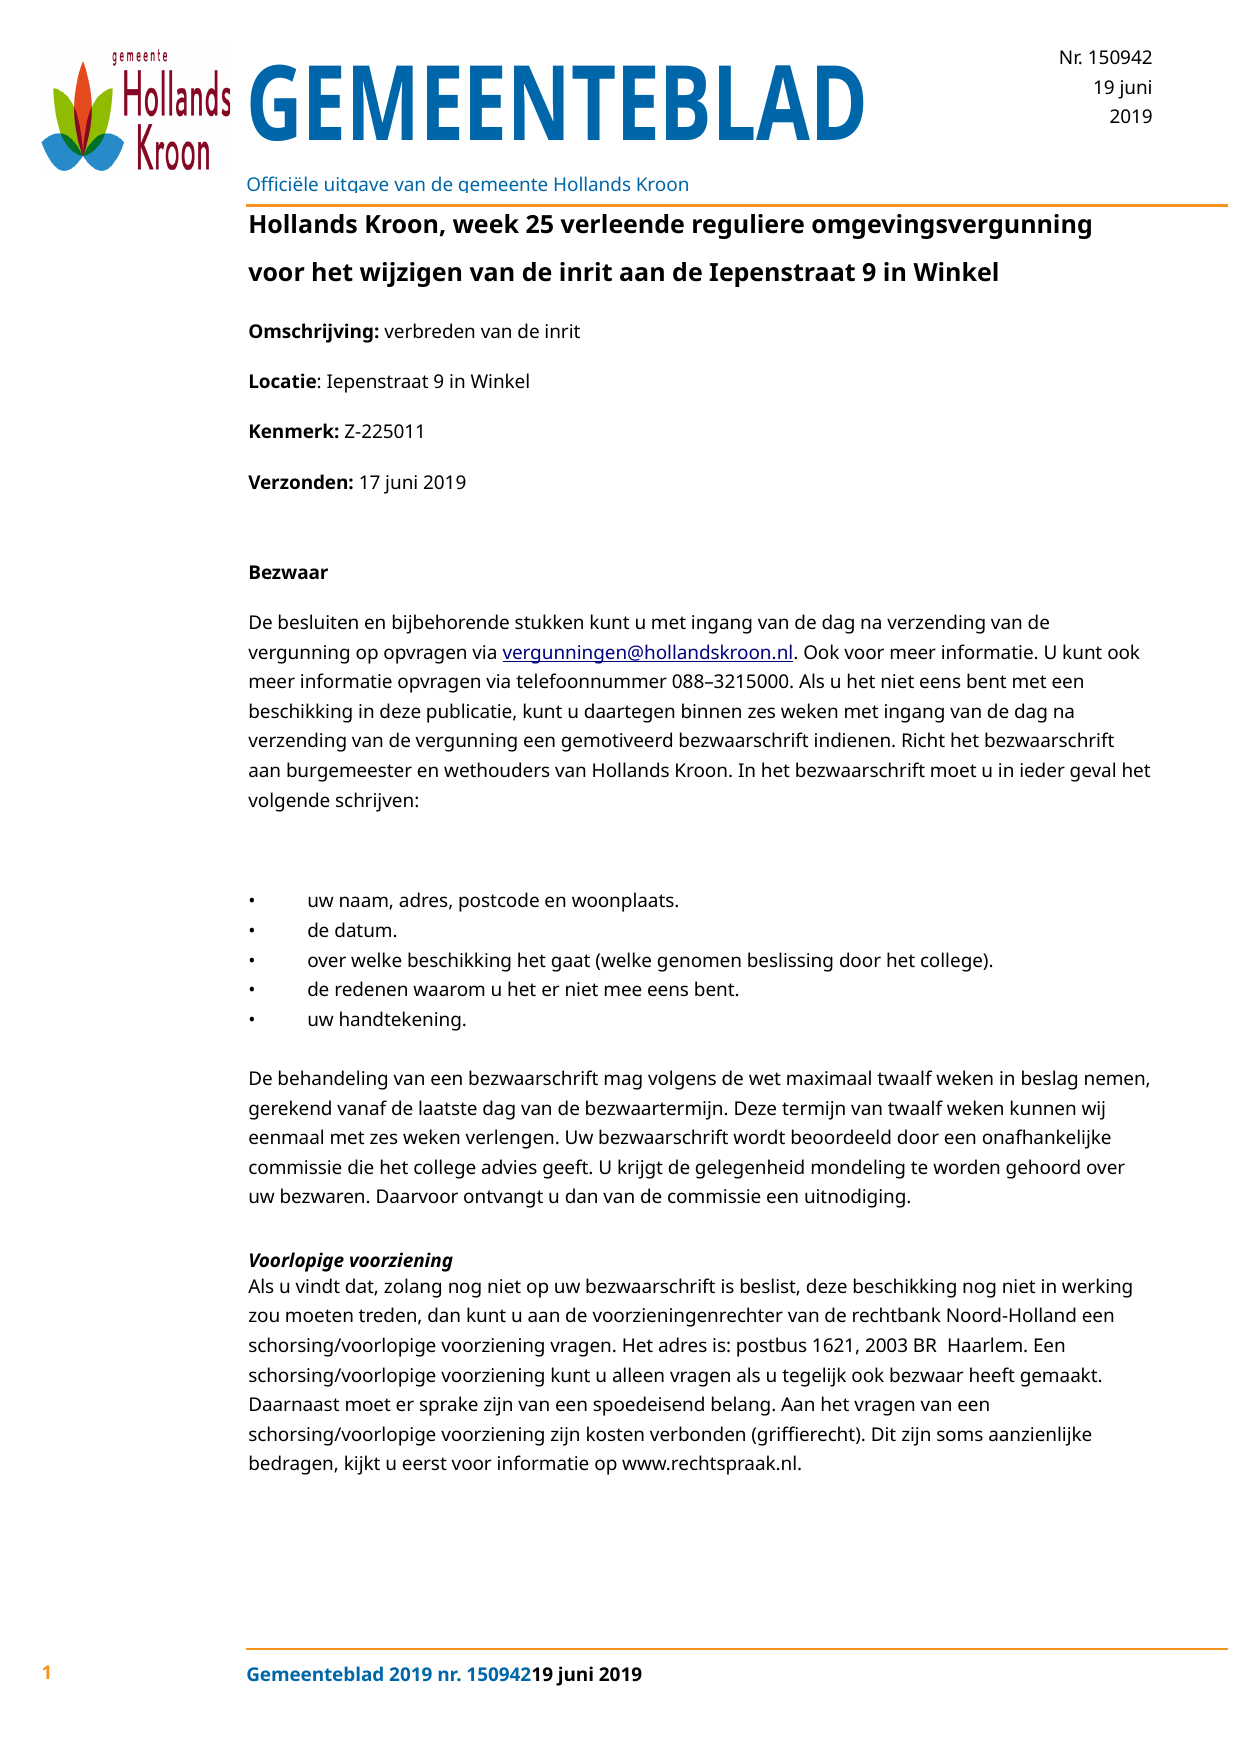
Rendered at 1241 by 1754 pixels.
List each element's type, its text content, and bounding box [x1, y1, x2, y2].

picture [41, 47, 231, 172]
text De besluiten en bijbehorende stukken kunt u met ingang van de dag na verzending van de vergunning op opvragen via vergunningen@hollandskroon.nl. Ook voor meer informatie. U kunt ook meer informatie opvragen via telefoonnummer 088–3215000. Als u het niet eens bent met een beschikking in deze publicatie, kunt u daartegen binnen zes weken met ingang van de dag na verzending van de vergunning een gemotiveerd bezwaarschrift indienen. Richt het bezwaarschrift aan burgemeester en wethouders van Hollands Kroon. In het bezwaarschrift moet u in ieder geval het volgende schrijven: [248, 609, 1152, 812]
list de datum. [248, 917, 1152, 943]
text Kenmerk: Z-225011 [248, 419, 1152, 444]
list uw naam, adres, postcode en woonplaats. [248, 888, 1152, 913]
text Als u vindt dat, zolang nog niet op uw bezwaarschrift is beslist, deze beschikking nog niet in werking zou moeten treden, dan kunt u aan de voorzieningenrechter van de rechtbank Noord-Holland een schorsing/voorlopige voorziening vragen. Het adres is: postbus 1621, 2003 BR Haarlem. Een schorsing/voorlopige voorziening kunt u alleen vragen als u tegelijk ook bezwaar heeft gemaakt. Daarnaast moet er sprake zijn van een spoedeisend belang. Aan het vragen van een schorsing/voorlopige voorziening zijn kosten verbonden (griffierecht). Dit zijn soms aanzienlijke bedragen, kijkt u eerst voor informatie op www.rechtspraak.nl. [248, 1273, 1152, 1476]
text Bezwaar [248, 559, 1152, 584]
text Locatie: Iepenstraat 9 in Winkel [248, 368, 1152, 394]
list de redenen waarom u het er niet mee eens bent. [248, 976, 1152, 1002]
text Omschrijving: verbreden van de inrit [248, 318, 1152, 344]
list over welke beschikking het gaat (welke genomen beslissing door het college). [248, 947, 1152, 972]
text De behandeling van een bezwaarschrift mag volgens de wet maximaal twaalf weken in beslag nemen, gerekend vanaf de laatste dag van de bezwaartermijn. Deze termijn van twaalf weken kunnen wij eenmaal met zes weken verlengen. Uw bezwaarschrift wordt beoordeeld door een onafhankelijke commissie die het college advies geeft. U krijgt de gelegenheid mondeling te worden gehoord over uw bezwaren. Daarvoor ontvangt u dan van de commissie een uitnodiging. [248, 1065, 1152, 1209]
list uw handtekening. [248, 1006, 1152, 1032]
text Verzonden: 17 juni 2019 [248, 469, 1152, 495]
text Voorlopige voorziening [248, 1247, 1152, 1273]
text Hollands Kroon, week 25 verleende reguliere omgevingsvergunning voor het wijzigen van de inrit aan de Iepenstraat 9 in Winkel [248, 207, 1152, 288]
